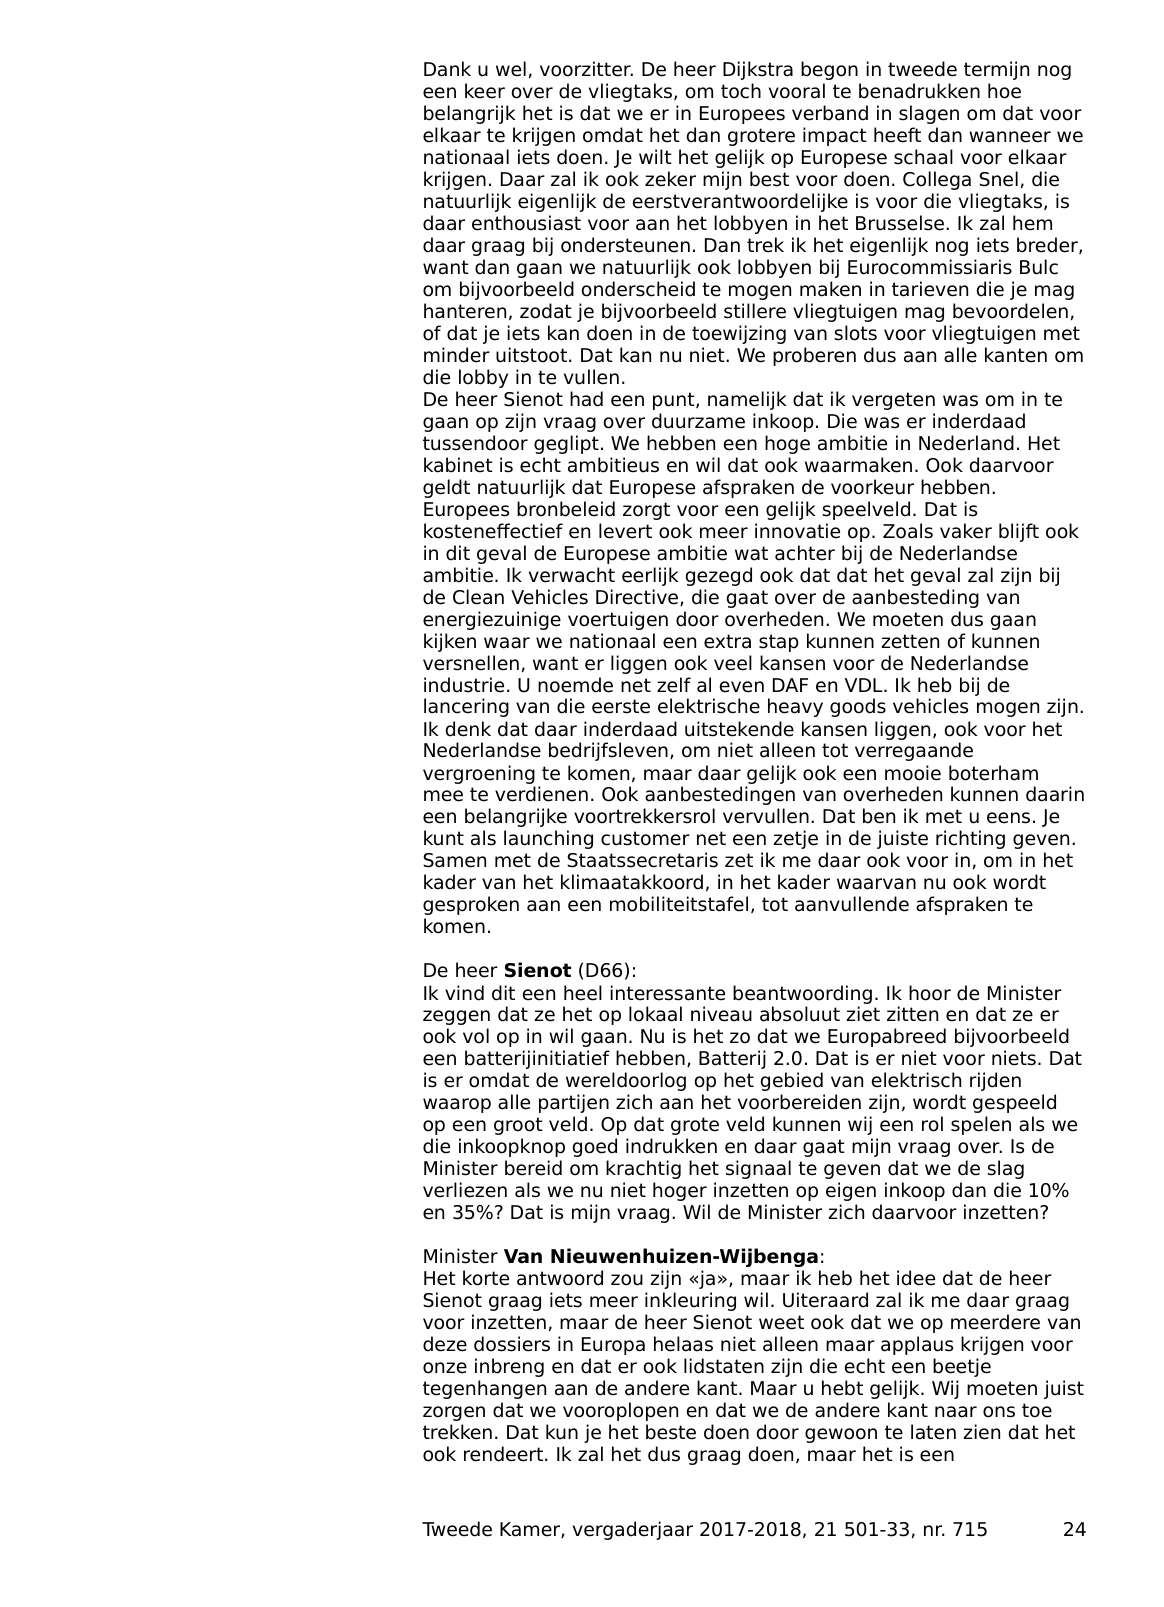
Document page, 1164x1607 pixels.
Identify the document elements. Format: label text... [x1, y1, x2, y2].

text Dank u wel, voorzitter. De heer Dijkstra begon in tweede termijn nog een keer over de vliegtaks, om toch vooral te benadrukken hoe belangrijk het is dat we er in Europees verband in slagen om dat voor elkaar te krijgen omdat het dan grotere impact heeft dan wanneer we nationaal iets doen. Je wilt het gelijk op Europese schaal voor elkaar krijgen. Daar zal ik ook zeker mijn best voor doen. Collega Snel, die natuurlijk eigenlijk de eerstverantwoordelijke is voor die vliegtaks, is daar enthousiast voor aan het lobbyen in het Brusselse. Ik zal hem daar graag bij ondersteunen. Dan trek ik het eigenlijk nog iets breder, want dan gaan we natuurlijk ook lobbyen bij Eurocommissiaris Bulc om bijvoorbeeld onderscheid te mogen maken in tarieven die je mag hanteren, zodat je bijvoorbeeld stillere vliegtuigen mag bevoordelen, of dat je iets kan doen in de toewijzing van slots voor vliegtuigen met minder uitstoot. Dat kan nu niet. We proberen dus aan alle kanten om die lobby in te vullen. [422, 59, 1087, 389]
text Ik vind dit een heel interessante beantwoording. Ik hoor de Minister zeggen dat ze het op lokaal niveau absoluut ziet zitten en dat ze er ook vol op in wil gaan. Nu is het zo dat we Europabreed bijvoorbeeld een batterijinitiatief hebben, Batterij 2.0. Dat is er niet voor niets. Dat is er omdat de wereldoorlog op het gebied van elektrisch rijden waarop alle partijen zich aan het voorbereiden zijn, wordt gespeeld op een groot veld. Op dat grote veld kunnen wij een rol spelen als we die inkoopknop goed indrukken en daar gaat mijn vraag over. Is de Minister bereid om krachtig het signaal te geven dat we de slag verliezen als we nu niet hoger inzetten op eigen inkoop dan die 10% en 35%? Dat is mijn vraag. Wil de Minister zich daarvoor inzetten? [422, 982, 1087, 1224]
text Het korte antwoord zou zijn «ja», maar ik heb het idee dat de heer Sienot graag iets meer inkleuring wil. Uiteraard zal ik me daar graag voor inzetten, maar de heer Sienot weet ook dat we op meerdere van deze dossiers in Europa helaas niet alleen maar applaus krijgen voor onze inbreng en dat er ook lidstaten zijn die echt een beetje tegenhangen aan de andere kant. Maar u hebt gelijk. Wij moeten juist zorgen dat we vooroplopen en dat we de andere kant naar ons toe trekken. Dat kun je het beste doen door gewoon te laten zien dat het ook rendeert. Ik zal het dus graag doen, maar het is een [422, 1268, 1087, 1466]
text De heer Sienot had een punt, namelijk dat ik vergeten was om in te gaan op zijn vraag over duurzame inkoop. Die was er inderdaad tussendoor geglipt. We hebben een hoge ambitie in Nederland. Het kabinet is echt ambitieus en wil dat ook waarmaken. Ook daarvoor geldt natuurlijk dat Europese afspraken de voorkeur hebben. Europees bronbeleid zorgt voor een gelijk speelveld. Dat is kosteneffectief en levert ook meer innovatie op. Zoals vaker blijft ook in dit geval de Europese ambitie wat achter bij de Nederlandse ambitie. Ik verwacht eerlijk gezegd ook dat dat het geval zal zijn bij de Clean Vehicles Directive, die gaat over de aanbesteding van energiezuinige voertuigen door overheden. We moeten dus gaan kijken waar we nationaal een extra stap kunnen zetten of kunnen versnellen, want er liggen ook veel kansen voor de Nederlandse industrie. U noemde net zelf al even DAF en VDL. Ik heb bij de lancering van die eerste elektrische heavy goods vehicles mogen zijn. Ik denk dat daar inderdaad uitstekende kansen liggen, ook voor het Nederlandse bedrijfsleven, om niet alleen tot verregaande vergroening te komen, maar daar gelijk ook een mooie boterham mee te verdienen. Ook aanbestedingen van overheden kunnen daarin een belangrijke voortrekkersrol vervullen. Dat ben ik met u eens. Je kunt als launching customer net een zetje in de juiste richting geven. Samen met de Staatssecretaris zet ik me daar ook voor in, om in het kader van het klimaatakkoord, in het kader waarvan nu ook wordt gesproken aan een mobiliteitstafel, tot aanvullende afspraken te komen. [422, 389, 1087, 938]
text De heer Sienot (D66): [422, 960, 1087, 982]
text Minister Van Nieuwenhuizen-Wijbenga: [422, 1246, 1087, 1268]
